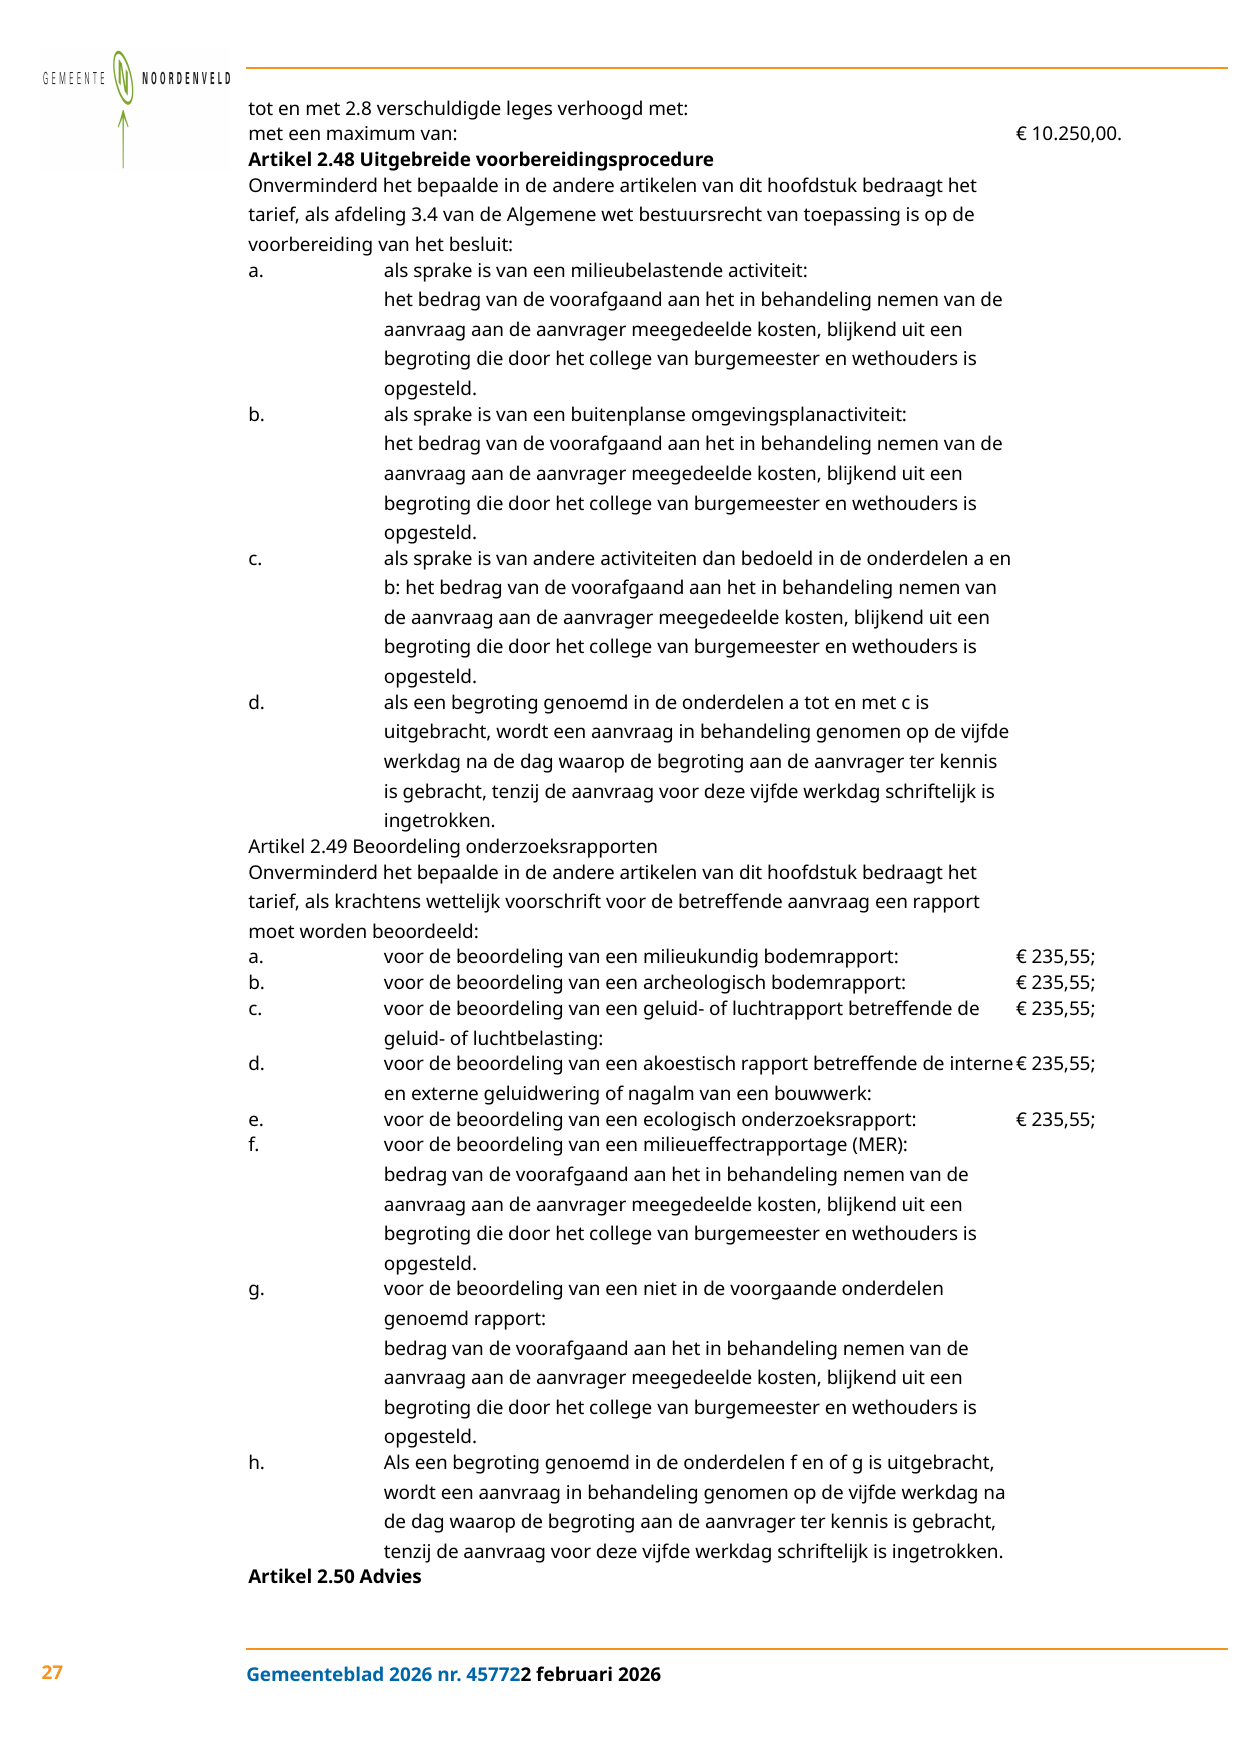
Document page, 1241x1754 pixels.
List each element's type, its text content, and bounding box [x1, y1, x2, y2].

table_cell voor de beoordeling van een ecologisch onderzoeksrapport: [384, 1106, 1016, 1132]
table_cell € 235,55; [1016, 970, 1152, 995]
table_cell c. [248, 995, 384, 1051]
table_cell [1016, 1564, 1152, 1589]
table_cell [1016, 545, 1152, 689]
table_cell f. [248, 1132, 384, 1276]
table_cell als sprake is van een buitenplanse omgevingsplanactiviteit: het bedrag van de voorafgaand aan het in behandeling nemen van de aanvraag aan de aanvrager meegedeelde kosten, blijkend uit een begroting die door het college van burgemeester en wethouders is opgesteld. [384, 401, 1016, 545]
table_cell met een maximum van: [248, 121, 1016, 146]
table_cell Artikel 2.50 Advies [248, 1564, 1016, 1589]
table_cell [1016, 1449, 1152, 1564]
table_cell d. [248, 689, 384, 833]
table_cell € 235,55; [1016, 1106, 1152, 1132]
table_cell a. [248, 944, 384, 969]
table_cell [1016, 1276, 1152, 1449]
table_cell Artikel 2.48 Uitgebreide voorbereidingsprocedure [248, 146, 1016, 172]
table_cell Onverminderd het bepaalde in de andere artikelen van dit hoofdstuk bedraagt het tarief, als krachtens wettelijk voorschrift voor de betreffende aanvraag een rapport moet worden beoordeeld: [248, 859, 1016, 944]
table_cell als sprake is van andere activiteiten dan bedoeld in de onderdelen a en b: het bedrag van de voorafgaand aan het in behandeling nemen van de aanvraag aan de aanvrager meegedeelde kosten, blijkend uit een begroting die door het college van burgemeester en wethouders is opgesteld. [384, 545, 1016, 689]
table_cell [1016, 172, 1152, 257]
table_cell Onverminderd het bepaalde in de andere artikelen van dit hoofdstuk bedraagt het tarief, als afdeling 3.4 van de Algemene wet bestuursrecht van toepassing is op de voorbereiding van het besluit: [248, 172, 1016, 257]
table_cell Artikel 2.49 Beoordeling onderzoeksrapporten [248, 833, 1016, 859]
table_cell € 235,55; [1016, 944, 1152, 969]
table_cell € 10.250,00. [1016, 121, 1152, 146]
table_cell € 235,55; [1016, 1051, 1152, 1106]
table_cell voor de beoordeling van een milieukundig bodemrapport: [384, 944, 1016, 969]
table_cell [1016, 1132, 1152, 1276]
table_cell e. [248, 1106, 384, 1132]
table_cell voor de beoordeling van een geluid- of luchtrapport betreffende de geluid- of luchtbelasting: [384, 995, 1016, 1051]
table_cell [1016, 257, 1152, 401]
table_cell als sprake is van een milieubelastende activiteit: het bedrag van de voorafgaand aan het in behandeling nemen van de aanvraag aan de aanvrager meegedeelde kosten, blijkend uit een begroting die door het college van burgemeester en wethouders is opgesteld. [384, 257, 1016, 401]
table_cell Als een begroting genoemd in de onderdelen f en of g is uitgebracht, wordt een aanvraag in behandeling genomen op de vijfde werkdag na de dag waarop de begroting aan de aanvrager ter kennis is gebracht, tenzij de aanvraag voor deze vijfde werkdag schriftelijk is ingetrokken. [384, 1449, 1016, 1564]
table_cell [1016, 401, 1152, 545]
table_cell b. [248, 401, 384, 545]
table_cell [1016, 833, 1152, 859]
table_cell [1016, 146, 1152, 172]
table_cell c. [248, 545, 384, 689]
table_cell voor de beoordeling van een milieueffectrapportage (MER): bedrag van de voorafgaand aan het in behandeling nemen van de aanvraag aan de aanvrager meegedeelde kosten, blijkend uit een begroting die door het college van burgemeester en wethouders is opgesteld. [384, 1132, 1016, 1276]
picture [41, 47, 231, 172]
table_cell d. [248, 1051, 384, 1106]
table_cell als een begroting genoemd in de onderdelen a tot en met c is uitgebracht, wordt een aanvraag in behandeling genomen op de vijfde werkdag na de dag waarop de begroting aan de aanvrager ter kennis is gebracht, tenzij de aanvraag voor deze vijfde werkdag schriftelijk is ingetrokken. [384, 689, 1016, 833]
table_cell [1016, 859, 1152, 944]
table_cell voor de beoordeling van een archeologisch bodemrapport: [384, 970, 1016, 995]
table_cell € 235,55; [1016, 995, 1152, 1051]
table_cell b. [248, 970, 384, 995]
table_cell h. [248, 1449, 384, 1564]
table_cell tot en met 2.8 verschuldigde leges verhoogd met: [248, 95, 1016, 121]
table_cell g. [248, 1276, 384, 1449]
table_cell voor de beoordeling van een akoestisch rapport betreffende de interne en externe geluidwering of nagalm van een bouwwerk: [384, 1051, 1016, 1106]
table_cell [1016, 95, 1152, 121]
table_cell [1016, 689, 1152, 833]
table_cell voor de beoordeling van een niet in de voorgaande onderdelen genoemd rapport: bedrag van de voorafgaand aan het in behandeling nemen van de aanvraag aan de aanvrager meegedeelde kosten, blijkend uit een begroting die door het college van burgemeester en wethouders is opgesteld. [384, 1276, 1016, 1449]
table_cell a. [248, 257, 384, 401]
